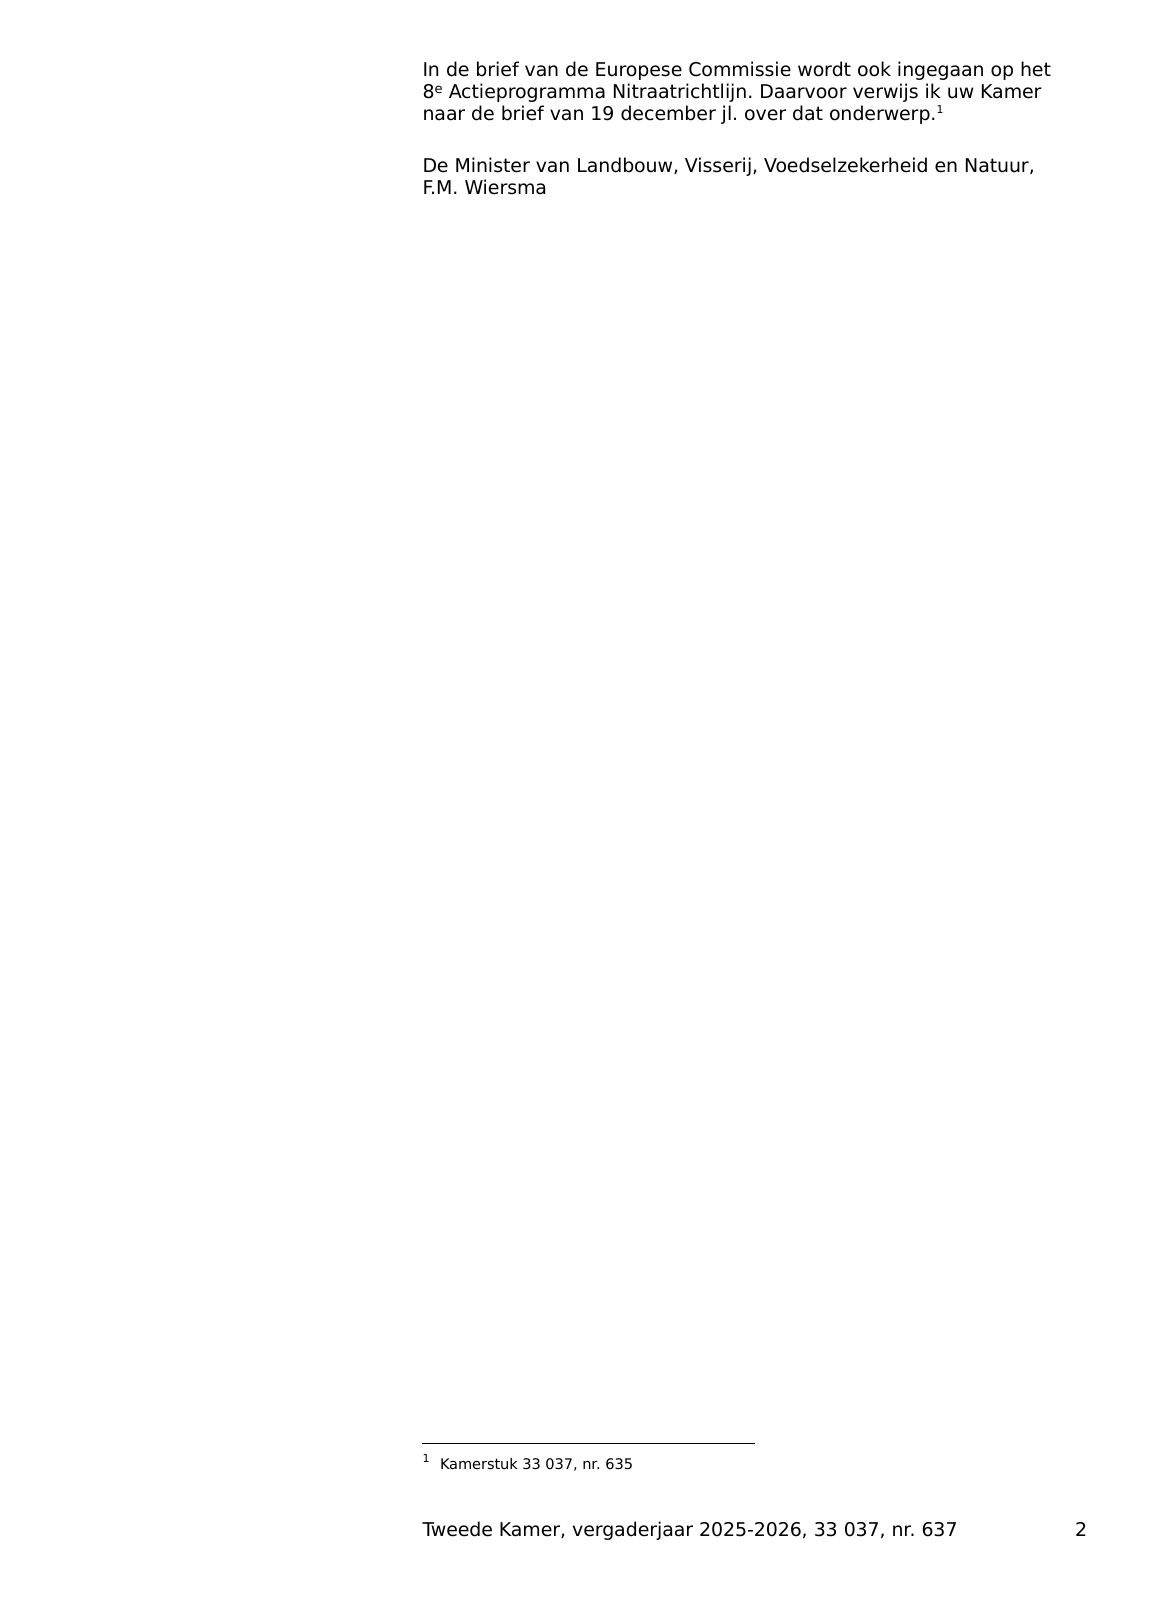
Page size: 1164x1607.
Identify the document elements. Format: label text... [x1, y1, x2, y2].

text Kamerstuk 33 037, nr. 635 [422, 1452, 1087, 1474]
text In de brief van de Europese Commissie wordt ook ingegaan op het 8e Actieprogramma Nitraatrichtlijn. Daarvoor verwijs ik uw Kamer naar de brief van 19 december jl. over dat onderwerp. [422, 59, 1087, 125]
text De Minister van Landbouw, Visserij, Voedselzekerheid en Natuur, F.M. Wiersma [422, 155, 1087, 199]
